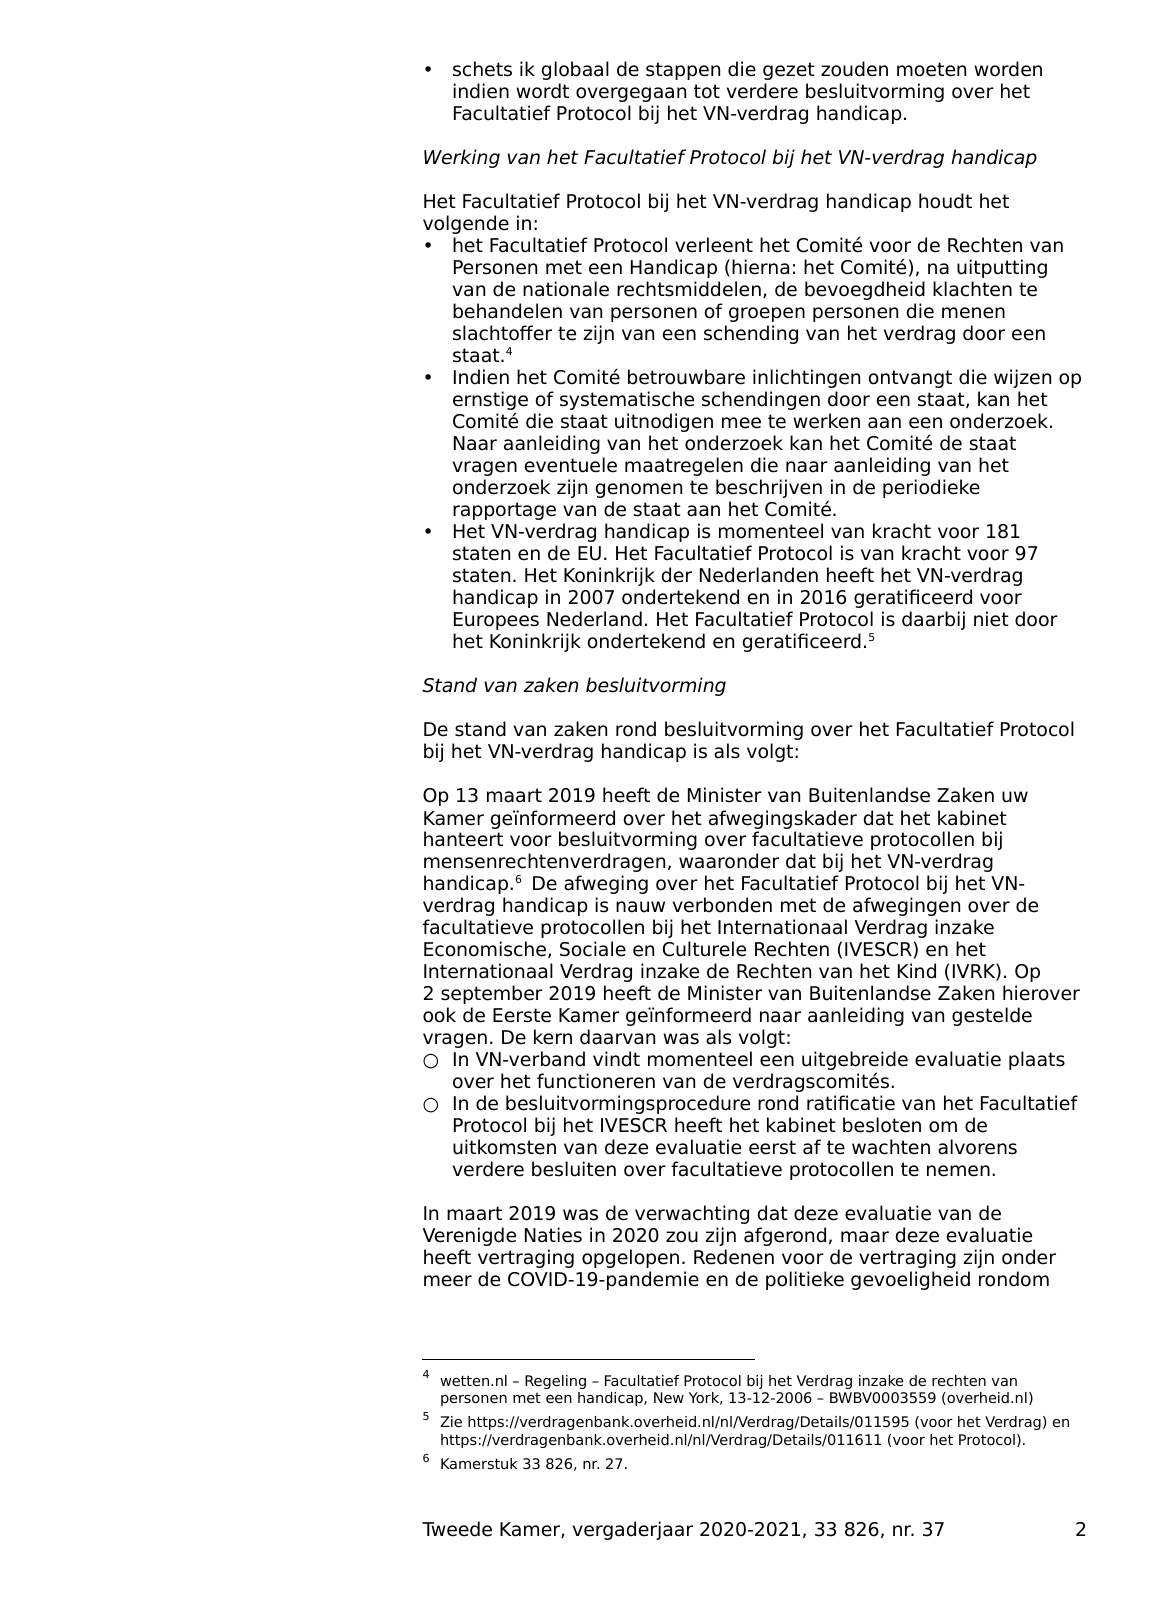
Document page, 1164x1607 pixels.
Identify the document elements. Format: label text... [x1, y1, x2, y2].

text wetten.nl – Regeling – Facultatief Protocol bij het Verdrag inzake de rechten van personen met een handicap, New York, 13-12-2006 – BWBV0003559 (overheid.nl) [422, 1368, 1087, 1407]
subtitle Werking van het Facultatief Protocol bij het VN-verdrag handicap [422, 147, 1087, 169]
text In maart 2019 was de verwachting dat deze evaluatie van de Verenigde Naties in 2020 zou zijn afgerond, maar deze evaluatie heeft vertraging opgelopen. Redenen voor de vertraging zijn onder meer de COVID-19-pandemie en de politieke gevoeligheid rondom [422, 1203, 1087, 1291]
text Kamerstuk 33 826, nr. 27. [422, 1452, 1087, 1474]
text Op 13 maart 2019 heeft de Minister van Buitenlandse Zaken uw Kamer geïnformeerd over het afwegingskader dat het kabinet hanteert voor besluitvorming over facultatieve protocollen bij mensenrechtenverdragen, waaronder dat bij het VN-verdrag handicap. De afweging over het Facultatief Protocol bij het VN-verdrag handicap is nauw verbonden met de afwegingen over de facultatieve protocollen bij het Internationaal Verdrag inzake Economische, Sociale en Culturele Rechten (IVESCR) en het Internationaal Verdrag inzake de Rechten van het Kind (IVRK). Op 2 september 2019 heeft de Minister van Buitenlandse Zaken hierover ook de Eerste Kamer geïnformeerd naar aanleiding van gestelde vragen. De kern daarvan was als volgt: [422, 785, 1087, 1049]
text Zie https://verdragenbank.overheid.nl/nl/Verdrag/Details/011595 (voor het Verdrag) en https://verdragenbank.overheid.nl/nl/Verdrag/Details/011611 (voor het Protocol). [422, 1410, 1087, 1449]
text Het Facultatief Protocol bij het VN-verdrag handicap houdt het volgende in: [422, 191, 1087, 235]
text De stand van zaken rond besluitvorming over het Facultatief Protocol bij het VN-verdrag handicap is als volgt: [422, 719, 1087, 763]
text • Indien het Comité betrouwbare inlichtingen ontvangt die wijzen op ernstige of systematische schendingen door een staat, kan het Comité die staat uitnodigen mee te werken aan een onderzoek. Naar aanleiding van het onderzoek kan het Comité de staat vragen eventuele maatregelen die naar aanleiding van het onderzoek zijn genomen te beschrijven in de periodieke rapportage van de staat aan het Comité. [422, 367, 1087, 521]
text • schets ik globaal de stappen die gezet zouden moeten worden indien wordt overgegaan tot verdere besluitvorming over het Facultatief Protocol bij het VN-verdrag handicap. [422, 59, 1087, 125]
text ○ In de besluitvormingsprocedure rond ratificatie van het Facultatief Protocol bij het IVESCR heeft het kabinet besloten om de uitkomsten van deze evaluatie eerst af te wachten alvorens verdere besluiten over facultatieve protocollen te nemen. [422, 1093, 1087, 1181]
text • Het VN-verdrag handicap is momenteel van kracht voor 181 staten en de EU. Het Facultatief Protocol is van kracht voor 97 staten. Het Koninkrijk der Nederlanden heeft het VN-verdrag handicap in 2007 ondertekend en in 2016 geratificeerd voor Europees Nederland. Het Facultatief Protocol is daarbij niet door het Koninkrijk ondertekend en geratificeerd. [422, 521, 1087, 653]
text • het Facultatief Protocol verleent het Comité voor de Rechten van Personen met een Handicap (hierna: het Comité), na uitputting van de nationale rechtsmiddelen, de bevoegdheid klachten te behandelen van personen of groepen personen die menen slachtoffer te zijn van een schending van het verdrag door een staat. [422, 235, 1087, 367]
text ○ In VN-verband vindt momenteel een uitgebreide evaluatie plaats over het functioneren van de verdragscomités. [422, 1049, 1087, 1093]
subtitle Stand van zaken besluitvorming [422, 675, 1087, 697]
